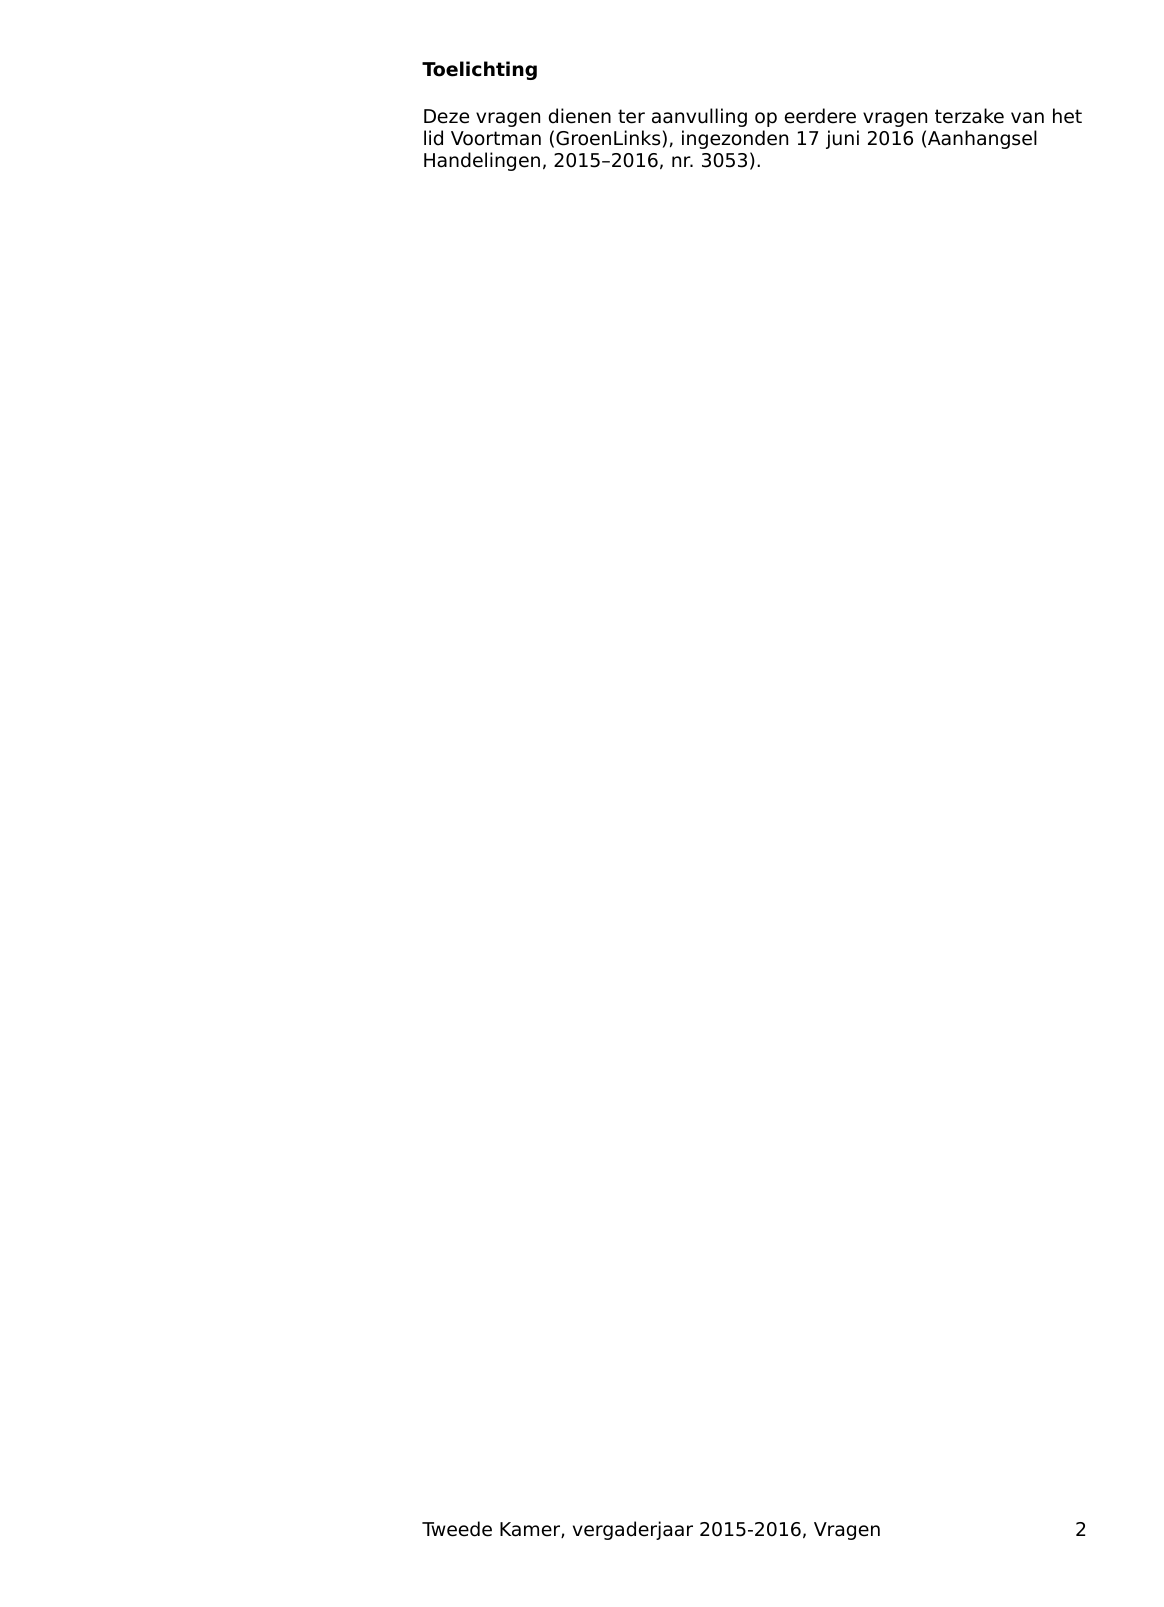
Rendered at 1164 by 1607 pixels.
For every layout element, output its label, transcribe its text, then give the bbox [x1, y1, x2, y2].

text Deze vragen dienen ter aanvulling op eerdere vragen terzake van het lid Voortman (GroenLinks), ingezonden 17 juni 2016 (Aanhangsel Handelingen, 2015–2016, nr. 3053). [422, 106, 1087, 172]
subtitle Toelichting [422, 59, 1087, 81]
